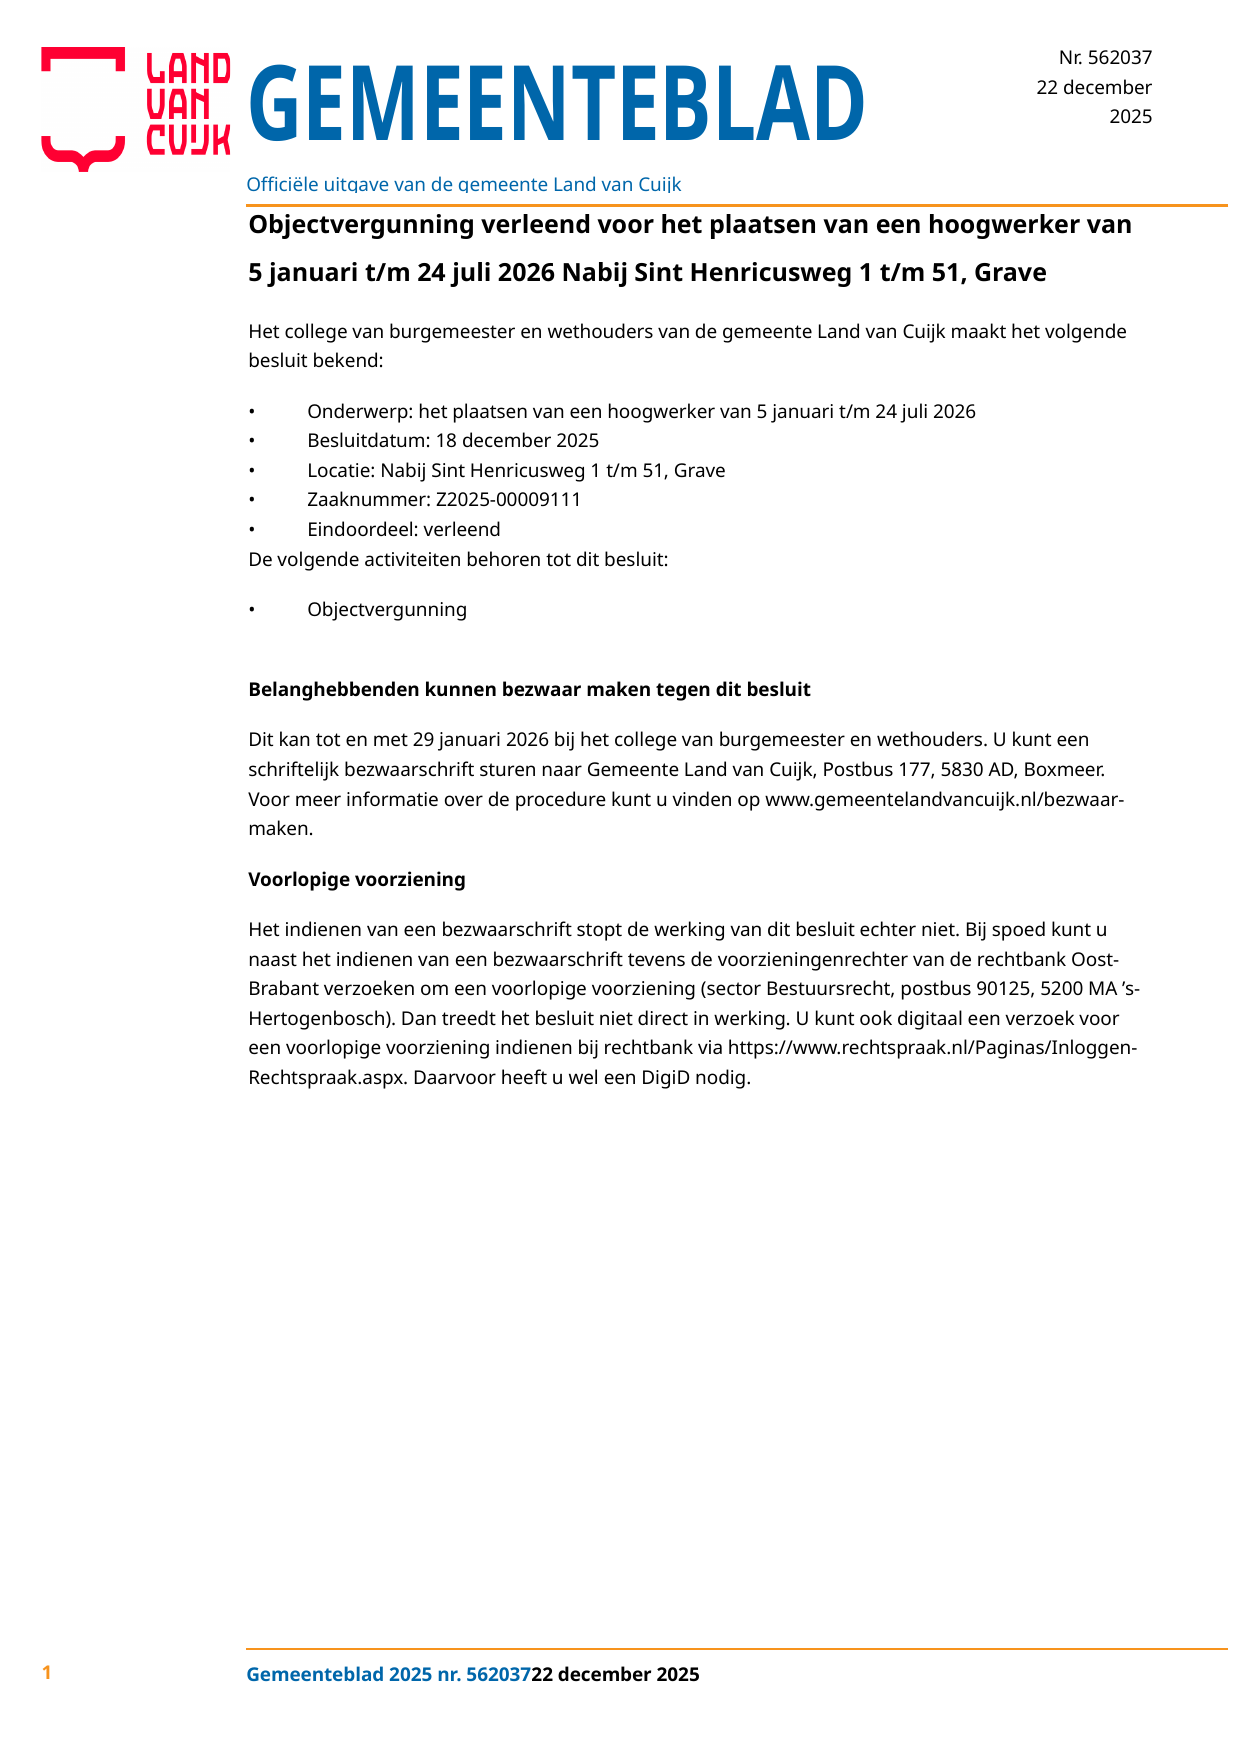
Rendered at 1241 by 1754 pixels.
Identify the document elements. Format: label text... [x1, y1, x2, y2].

text Objectvergunning verleend voor het plaatsen van een hoogwerker van 5 januari t/m 24 juli 2026 Nabij Sint Henricusweg 1 t/m 51, Grave [248, 207, 1152, 288]
text Het indienen van een bezwaarschrift stopt de werking van dit besluit echter niet. Bij spoed kunt u naast het indienen van een bezwaarschrift tevens de voorzieningenrechter van de rechtbank Oost-Brabant verzoeken om een voorlopige voorziening (sector Bestuursrecht, postbus 90125, 5200 MA ’s-Hertogenbosch). Dan treedt het besluit niet direct in werking. U kunt ook digitaal een verzoek voor een voorlopige voorziening indienen bij rechtbank via https://www.rechtspraak.nl/Paginas/Inloggen-Rechtspraak.aspx. Daarvoor heeft u wel een DigiD nodig. [248, 916, 1152, 1090]
list Zaaknummer: Z2025-00009111 [248, 487, 1152, 512]
list Objectvergunning [248, 596, 1152, 622]
text Voorlopige voorziening [248, 866, 1152, 892]
picture [41, 47, 231, 172]
text Het college van burgemeester en wethouders van de gemeente Land van Cuijk maakt het volgende besluit bekend: [248, 318, 1152, 373]
text De volgende activiteiten behoren tot dit besluit: [248, 546, 1152, 572]
text Belanghebbenden kunnen bezwaar maken tegen dit besluit [248, 676, 1152, 702]
text Dit kan tot en met 29 januari 2026 bij het college van burgemeester en wethouders. U kunt een schriftelijk bezwaarschrift sturen naar Gemeente Land van Cuijk, Postbus 177, 5830 AD, Boxmeer. Voor meer informatie over de procedure kunt u vinden op www.gemeentelandvancuijk.nl/bezwaar-maken. [248, 727, 1152, 841]
list Eindoordeel: verleend [248, 516, 1152, 542]
list Onderwerp: het plaatsen van een hoogwerker van 5 januari t/m 24 juli 2026 [248, 398, 1152, 424]
list Besluitdatum: 18 december 2025 [248, 427, 1152, 453]
list Locatie: Nabij Sint Henricusweg 1 t/m 51, Grave [248, 457, 1152, 483]
